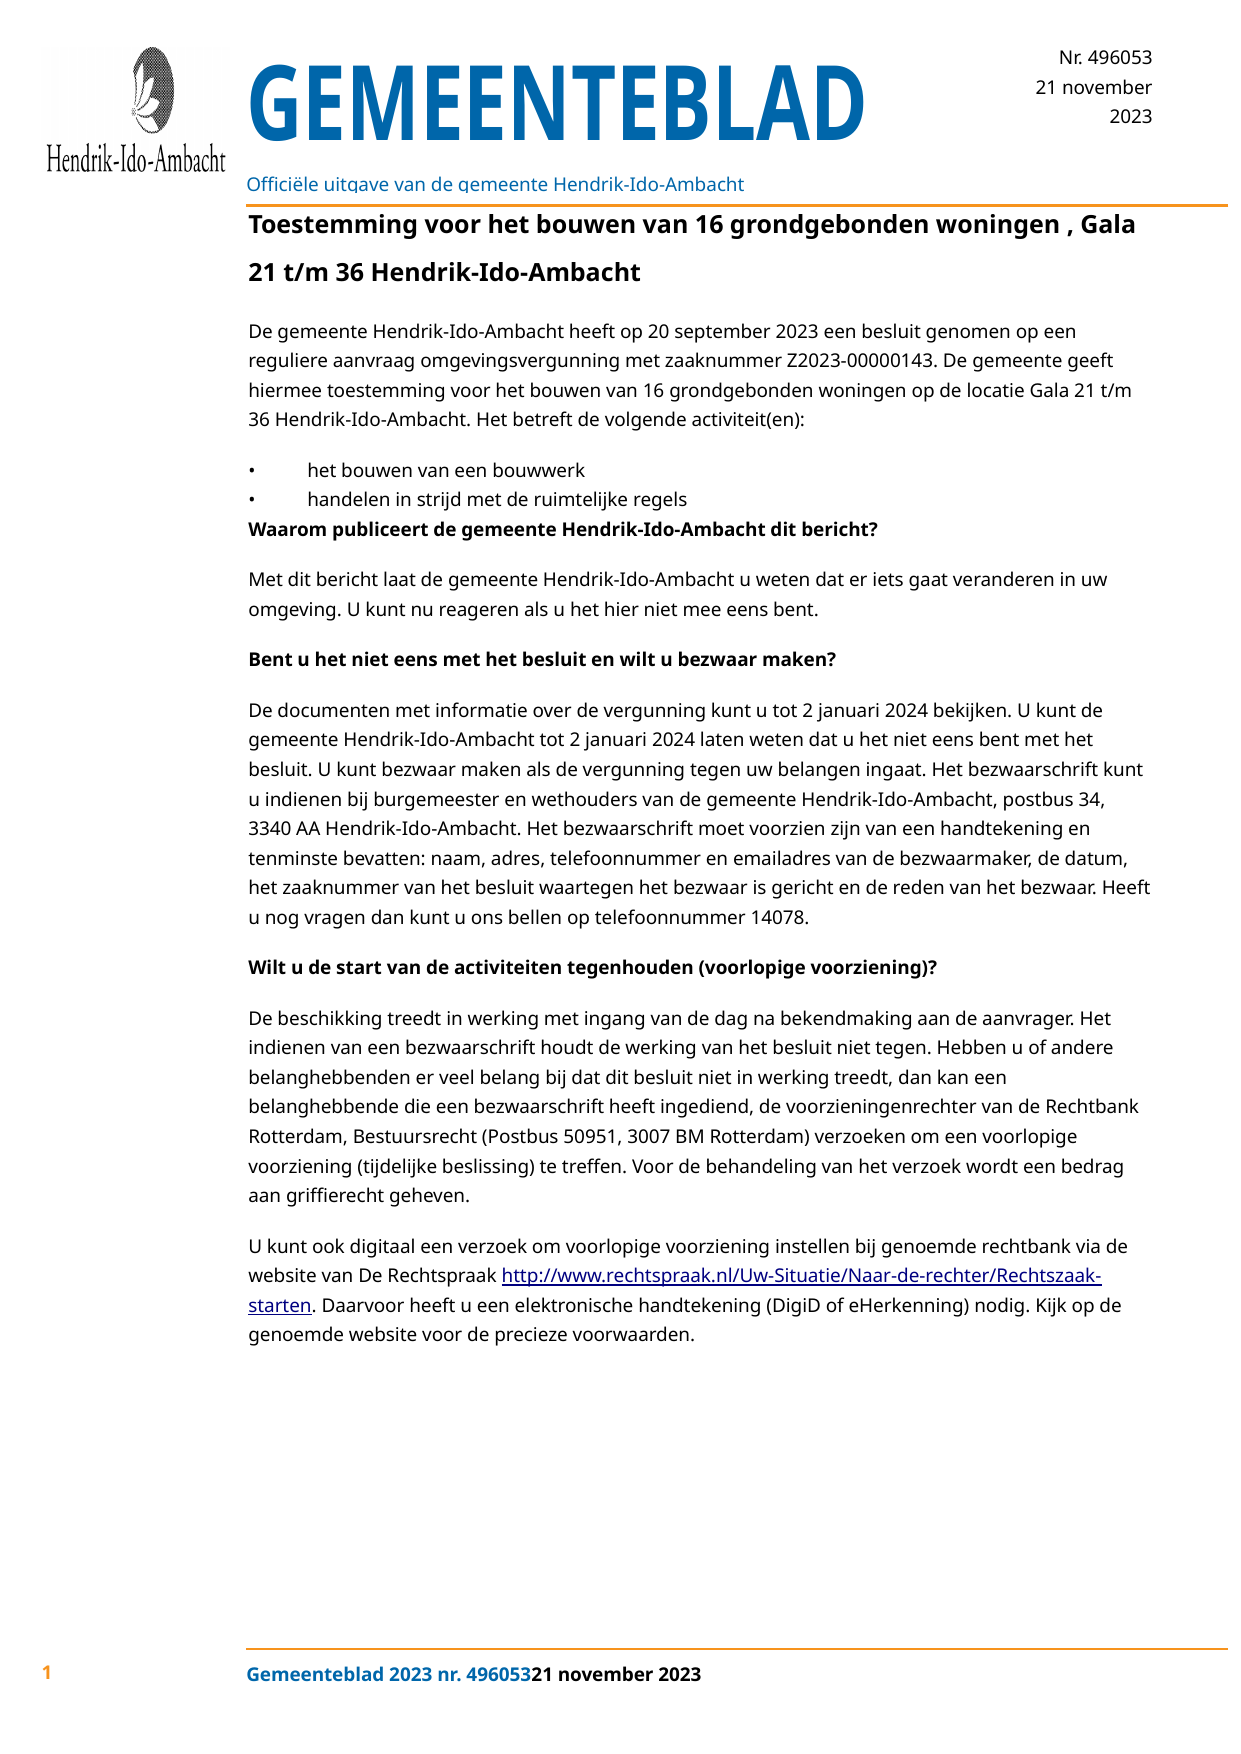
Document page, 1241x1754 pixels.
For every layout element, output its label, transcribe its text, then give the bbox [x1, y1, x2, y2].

text Waarom publiceert de gemeente Hendrik-Ido-Ambacht dit bericht? [248, 516, 1152, 542]
text U kunt ook digitaal een verzoek om voorlopige voorziening instellen bij genoemde rechtbank via de website van De Rechtspraak http://www.rechtspraak.nl/Uw-Situatie/Naar-de-rechter/Rechtszaak-starten. Daarvoor heeft u een elektronische handtekening (DigiD of eHerkenning) nodig. Kijk op de genoemde website voor de precieze voorwaarden. [248, 1233, 1152, 1347]
list het bouwen van een bouwwerk [248, 457, 1152, 483]
text De beschikking treedt in werking met ingang van de dag na bekendmaking aan de aanvrager. Het indienen van een bezwaarschrift houdt de werking van het besluit niet tegen. Hebben u of andere belanghebbenden er veel belang bij dat dit besluit niet in werking treedt, dan kan een belanghebbende die een bezwaarschrift heeft ingediend, de voorzieningenrechter van de Rechtbank Rotterdam, Bestuursrecht (Postbus 50951, 3007 BM Rotterdam) verzoeken om een voorlopige voorziening (tijdelijke beslissing) te treffen. Voor de behandeling van het verzoek wordt een bedrag aan griffierecht geheven. [248, 1005, 1152, 1208]
text Met dit bericht laat de gemeente Hendrik-Ido-Ambacht u weten dat er iets gaat veranderen in uw omgeving. U kunt nu reageren als u het hier niet mee eens bent. [248, 567, 1152, 622]
picture [41, 47, 231, 172]
text Wilt u de start van de activiteiten tegenhouden (voorlopige voorziening)? [248, 954, 1152, 980]
text De gemeente Hendrik-Ido-Ambacht heeft op 20 september 2023 een besluit genomen op een reguliere aanvraag omgevingsvergunning met zaaknummer Z2023-00000143. De gemeente geeft hiermee toestemming voor het bouwen van 16 grondgebonden woningen op de locatie Gala 21 t/m 36 Hendrik-Ido-Ambacht. Het betreft de volgende activiteit(en): [248, 318, 1152, 432]
text Toestemming voor het bouwen van 16 grondgebonden woningen , Gala 21 t/m 36 Hendrik-Ido-Ambacht [248, 207, 1152, 288]
text De documenten met informatie over de vergunning kunt u tot 2 januari 2024 bekijken. U kunt de gemeente Hendrik-Ido-Ambacht tot 2 januari 2024 laten weten dat u het niet eens bent met het besluit. U kunt bezwaar maken als de vergunning tegen uw belangen ingaat. Het bezwaarschrift kunt u indienen bij burgemeester en wethouders van de gemeente Hendrik-Ido-Ambacht, postbus 34, 3340 AA Hendrik-Ido-Ambacht. Het bezwaarschrift moet voorzien zijn van een handtekening en tenminste bevatten: naam, adres, telefoonnummer en emailadres van de bezwaarmaker, de datum, het zaaknummer van het besluit waartegen het bezwaar is gericht en de reden van het bezwaar. Heeft u nog vragen dan kunt u ons bellen op telefoonnummer 14078. [248, 697, 1152, 930]
list handelen in strijd met de ruimtelijke regels [248, 487, 1152, 512]
text Bent u het niet eens met het besluit en wilt u bezwaar maken? [248, 647, 1152, 672]
